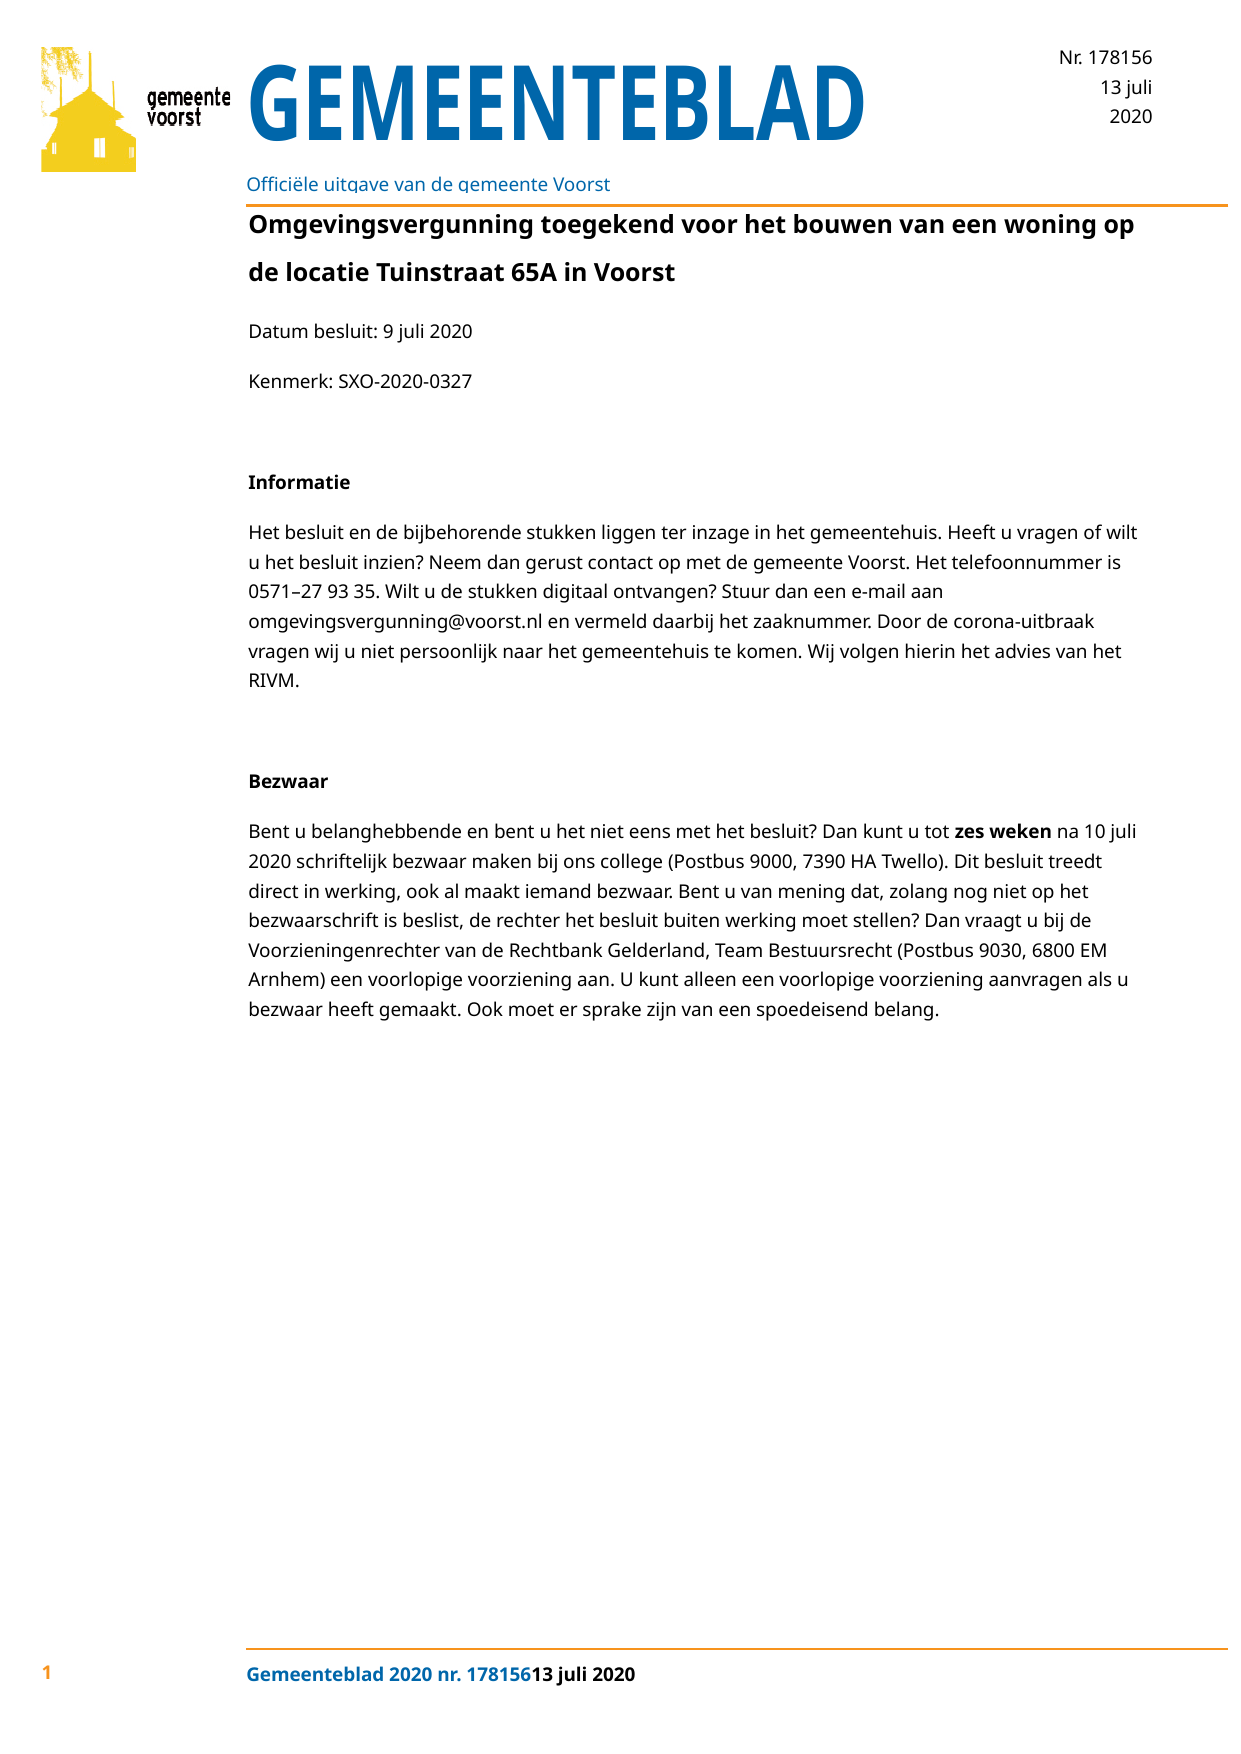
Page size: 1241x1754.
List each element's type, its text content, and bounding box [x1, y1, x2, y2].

text Datum besluit: 9 juli 2020 [248, 318, 1152, 344]
text Bent u belanghebbende en bent u het niet eens met het besluit? Dan kunt u tot zes weken na 10 juli 2020 schriftelijk bezwaar maken bij ons college (Postbus 9000, 7390 HA Twello). Dit besluit treedt direct in werking, ook al maakt iemand bezwaar. Bent u van mening dat, zolang nog niet op het bezwaarschrift is beslist, de rechter het besluit buiten werking moet stellen? Dan vraagt u bij de Voorzieningenrechter van de Rechtbank Gelderland, Team Bestuursrecht (Postbus 9030, 6800 EM Arnhem) een voorlopige voorziening aan. U kunt alleen een voorlopige voorziening aanvragen als u bezwaar heeft gemaakt. Ook moet er sprake zijn van een spoedeisend belang. [248, 819, 1152, 1022]
text Kenmerk: SXO-2020-0327 [248, 368, 1152, 394]
text Omgevingsvergunning toegekend voor het bouwen van een woning op de locatie Tuinstraat 65A in Voorst [248, 207, 1152, 288]
text Informatie [248, 469, 1152, 495]
text Bezwaar [248, 768, 1152, 794]
picture [41, 47, 231, 172]
text Het besluit en de bijbehorende stukken liggen ter inzage in het gemeentehuis. Heeft u vragen of wilt u het besluit inzien? Neem dan gerust contact op met de gemeente Voorst. Het telefoonnummer is 0571–27 93 35. Wilt u de stukken digitaal ontvangen? Stuur dan een e-mail aan omgevingsvergunning@voorst.nl en vermeld daarbij het zaaknummer. Door de corona-uitbraak vragen wij u niet persoonlijk naar het gemeentehuis te komen. Wij volgen hierin het advies van het RIVM. [248, 519, 1152, 693]
